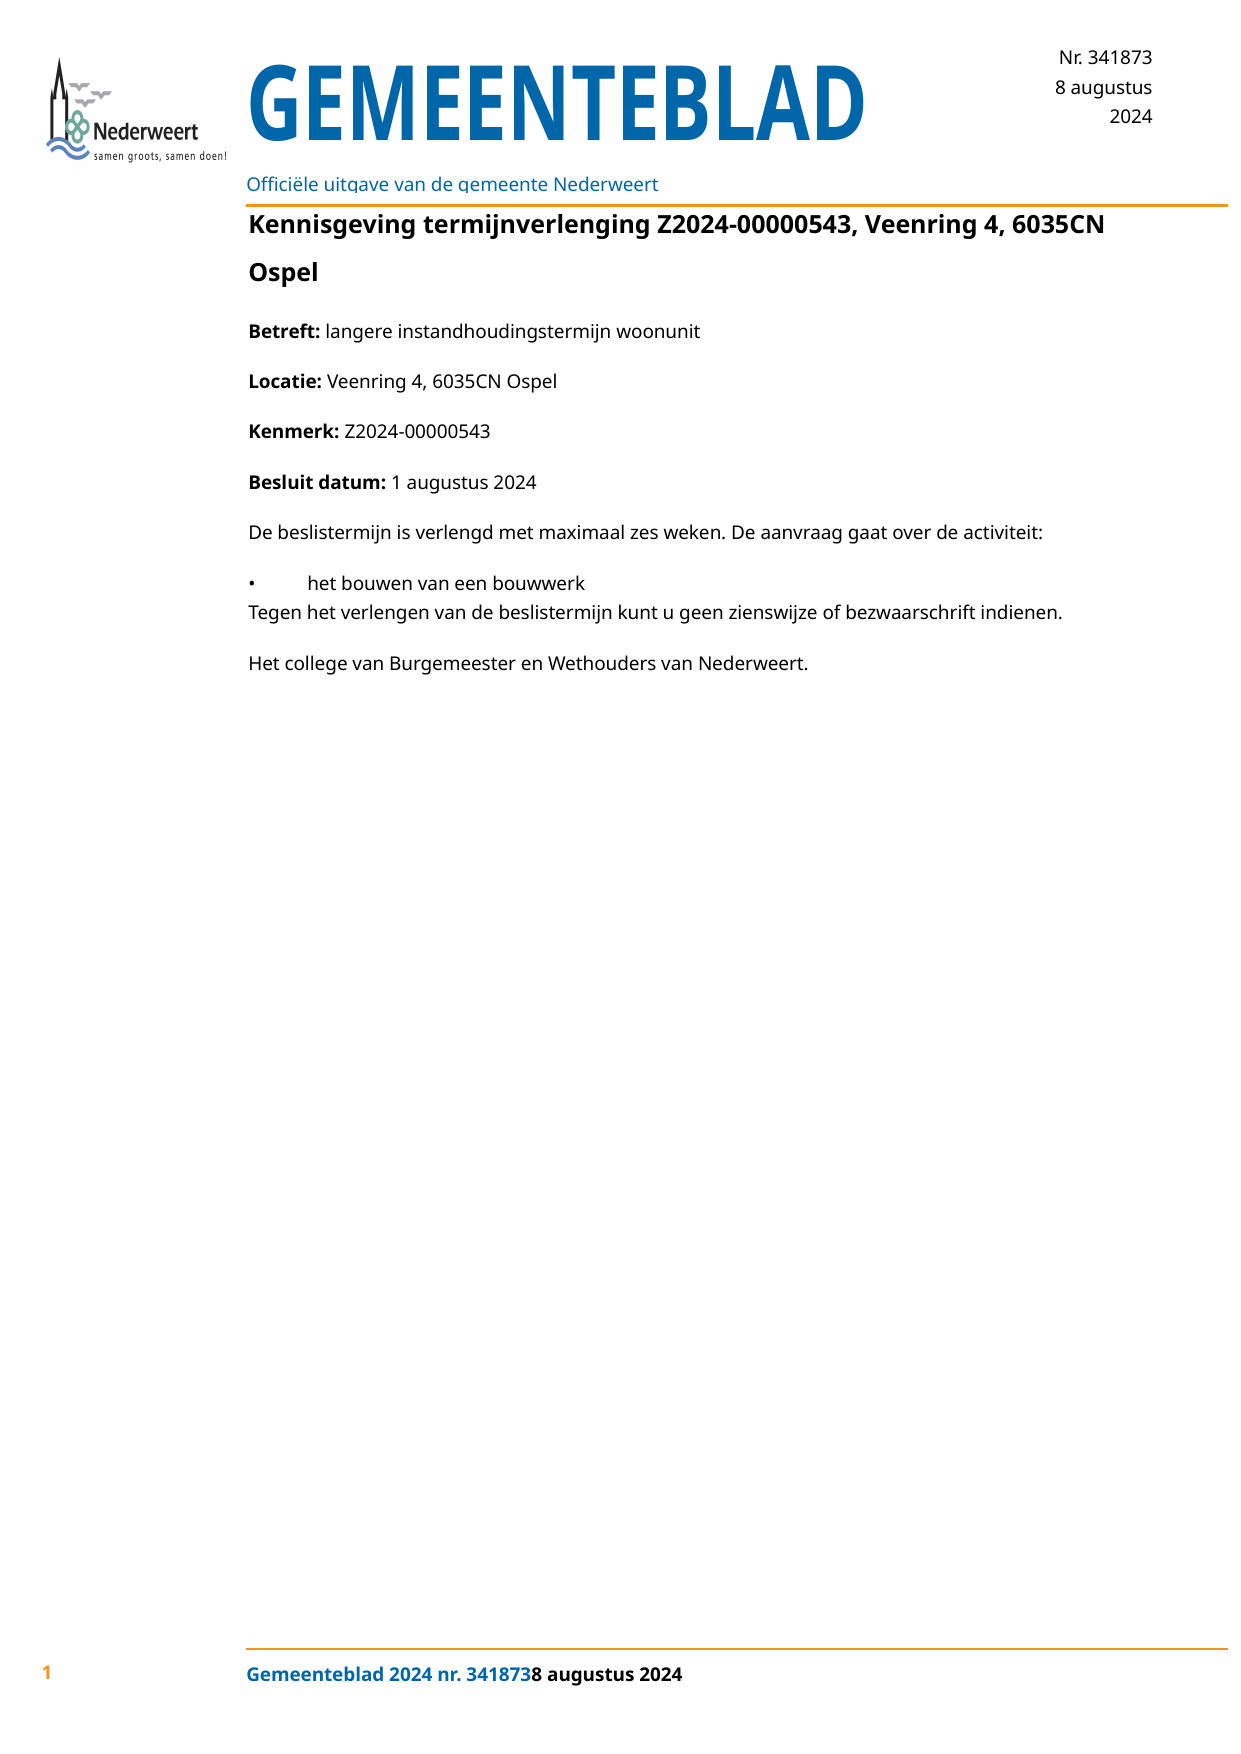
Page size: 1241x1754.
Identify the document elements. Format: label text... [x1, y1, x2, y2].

text Betreft: langere instandhoudingstermijn woonunit [248, 318, 1152, 344]
text Het college van Burgemeester en Wethouders van Nederweert. [248, 650, 1152, 676]
picture [41, 47, 231, 172]
text Kenmerk: Z2024-00000543 [248, 419, 1152, 444]
text Tegen het verlengen van de beslistermijn kunt u geen zienswijze of bezwaarschrift indienen. [248, 599, 1152, 625]
list het bouwen van een bouwwerk [248, 570, 1152, 596]
text Besluit datum: 1 augustus 2024 [248, 469, 1152, 495]
text Locatie: Veenring 4, 6035CN Ospel [248, 368, 1152, 394]
text De beslistermijn is verlengd met maximaal zes weken. De aanvraag gaat over de activiteit: [248, 519, 1152, 545]
text Kennisgeving termijnverlenging Z2024-00000543, Veenring 4, 6035CN Ospel [248, 207, 1152, 288]
